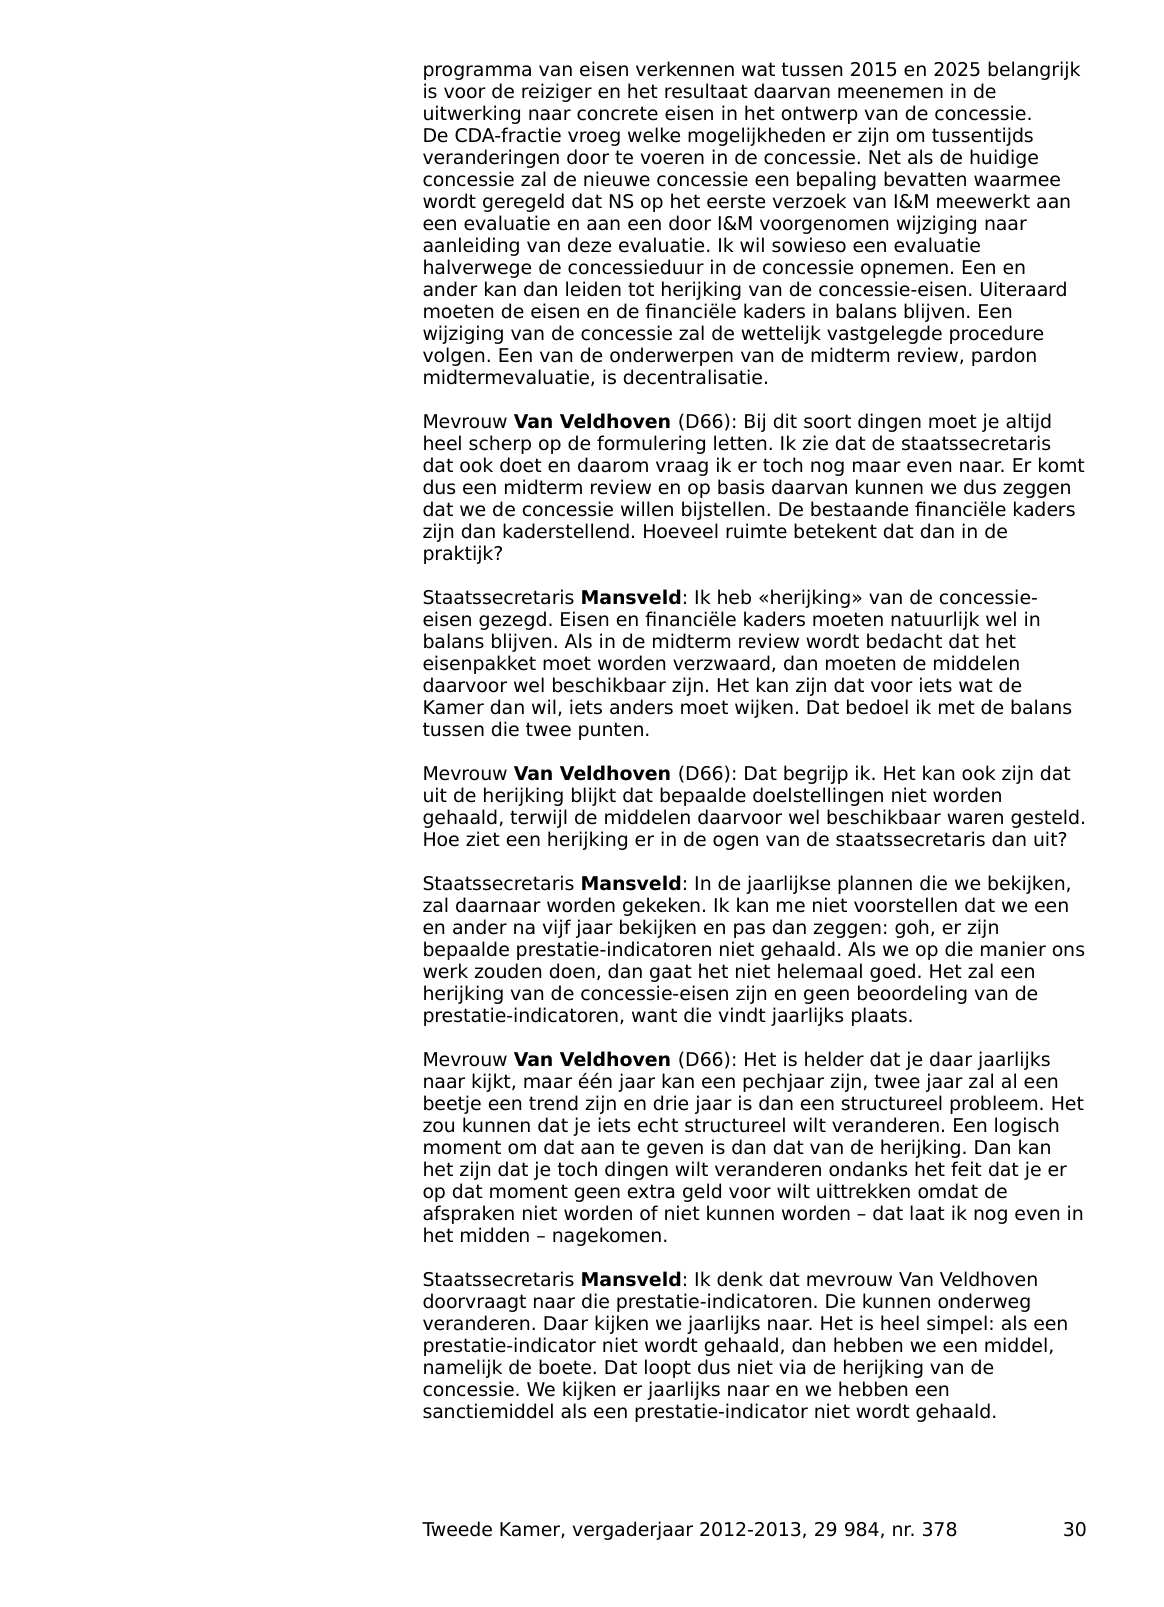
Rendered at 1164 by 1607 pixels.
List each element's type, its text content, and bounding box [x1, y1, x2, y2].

text Mevrouw Van Veldhoven (D66): Het is helder dat je daar jaarlijks naar kijkt, maar één jaar kan een pechjaar zijn, twee jaar zal al een beetje een trend zijn en drie jaar is dan een structureel probleem. Het zou kunnen dat je iets echt structureel wilt veranderen. Een logisch moment om dat aan te geven is dan dat van de herijking. Dan kan het zijn dat je toch dingen wilt veranderen ondanks het feit dat je er op dat moment geen extra geld voor wilt uittrekken omdat de afspraken niet worden of niet kunnen worden – dat laat ik nog even in het midden – nagekomen. [422, 1049, 1087, 1247]
text De CDA-fractie vroeg welke mogelijkheden er zijn om tussentijds veranderingen door te voeren in de concessie. Net als de huidige concessie zal de nieuwe concessie een bepaling bevatten waarmee wordt geregeld dat NS op het eerste verzoek van I&M meewerkt aan een evaluatie en aan een door I&M voorgenomen wijziging naar aanleiding van deze evaluatie. Ik wil sowieso een evaluatie halverwege de concessieduur in de concessie opnemen. Een en ander kan dan leiden tot herijking van de concessie-eisen. Uiteraard moeten de eisen en de financiële kaders in balans blijven. Een wijziging van de concessie zal de wettelijk vastgelegde procedure volgen. Een van de onderwerpen van de midterm review, pardon midtermevaluatie, is decentralisatie. [422, 125, 1087, 389]
text Mevrouw Van Veldhoven (D66): Bij dit soort dingen moet je altijd heel scherp op de formulering letten. Ik zie dat de staatssecretaris dat ook doet en daarom vraag ik er toch nog maar even naar. Er komt dus een midterm review en op basis daarvan kunnen we dus zeggen dat we de concessie willen bijstellen. De bestaande financiële kaders zijn dan kaderstellend. Hoeveel ruimte betekent dat dan in de praktijk? [422, 411, 1087, 565]
text Staatssecretaris Mansveld: Ik denk dat mevrouw Van Veldhoven doorvraagt naar die prestatie-indicatoren. Die kunnen onderweg veranderen. Daar kijken we jaarlijks naar. Het is heel simpel: als een prestatie-indicator niet wordt gehaald, dan hebben we een middel, namelijk de boete. Dat loopt dus niet via de herijking van de concessie. We kijken er jaarlijks naar en we hebben een sanctiemiddel als een prestatie-indicator niet wordt gehaald. [422, 1269, 1087, 1423]
text programma van eisen verkennen wat tussen 2015 en 2025 belangrijk is voor de reiziger en het resultaat daarvan meenemen in de uitwerking naar concrete eisen in het ontwerp van de concessie. [422, 59, 1087, 125]
text Mevrouw Van Veldhoven (D66): Dat begrijp ik. Het kan ook zijn dat uit de herijking blijkt dat bepaalde doelstellingen niet worden gehaald, terwijl de middelen daarvoor wel beschikbaar waren gesteld. Hoe ziet een herijking er in de ogen van de staatssecretaris dan uit? [422, 763, 1087, 851]
text Staatssecretaris Mansveld: In de jaarlijkse plannen die we bekijken, zal daarnaar worden gekeken. Ik kan me niet voorstellen dat we een en ander na vijf jaar bekijken en pas dan zeggen: goh, er zijn bepaalde prestatie-indicatoren niet gehaald. Als we op die manier ons werk zouden doen, dan gaat het niet helemaal goed. Het zal een herijking van de concessie-eisen zijn en geen beoordeling van de prestatie-indicatoren, want die vindt jaarlijks plaats. [422, 873, 1087, 1027]
text Staatssecretaris Mansveld: Ik heb «herijking» van de concessie-eisen gezegd. Eisen en financiële kaders moeten natuurlijk wel in balans blijven. Als in de midterm review wordt bedacht dat het eisenpakket moet worden verzwaard, dan moeten de middelen daarvoor wel beschikbaar zijn. Het kan zijn dat voor iets wat de Kamer dan wil, iets anders moet wijken. Dat bedoel ik met de balans tussen die twee punten. [422, 587, 1087, 741]
